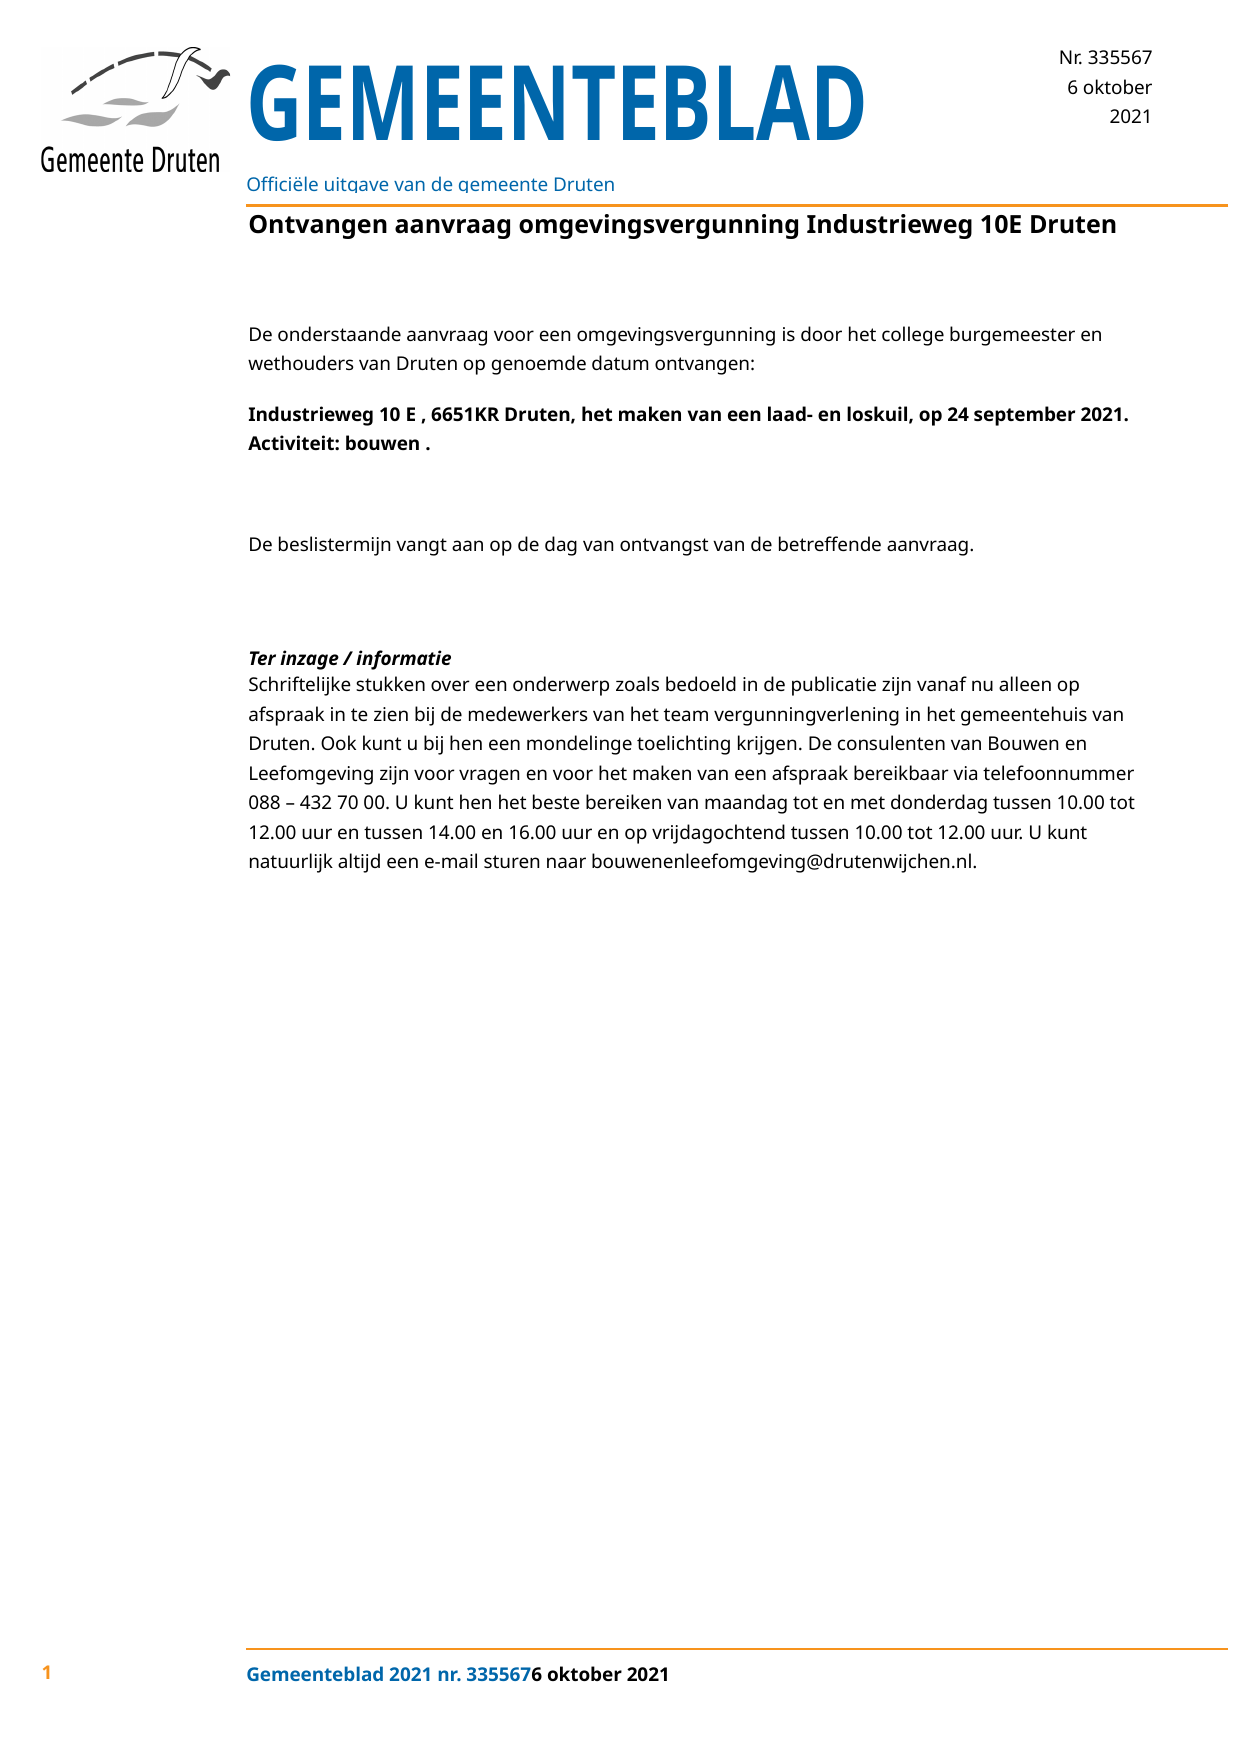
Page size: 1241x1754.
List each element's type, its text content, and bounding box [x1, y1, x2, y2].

text Ontvangen aanvraag omgevingsvergunning Industrieweg 10E Druten [248, 207, 1152, 241]
text De onderstaande aanvraag voor een omgevingsvergunning is door het college burgemeester en wethouders van Druten op genoemde datum ontvangen: [248, 321, 1152, 376]
picture [41, 47, 231, 172]
text Industrieweg 10 E , 6651KR Druten, het maken van een laad- en loskuil, op 24 september 2021. Activiteit: bouwen . [248, 401, 1152, 456]
text Schriftelijke stukken over een onderwerp zoals bedoeld in de publicatie zijn vanaf nu alleen op afspraak in te zien bij de medewerkers van het team vergunningverlening in het gemeentehuis van Druten. Ook kunt u bij hen een mondelinge toelichting krijgen. De consulenten van Bouwen en Leefomgeving zijn voor vragen en voor het maken van een afspraak bereikbaar via telefoonnummer 088 – 432 70 00. U kunt hen het beste bereiken van maandag tot en met donderdag tussen 10.00 tot 12.00 uur en tussen 14.00 en 16.00 uur en op vrijdagochtend tussen 10.00 tot 12.00 uur. U kunt natuurlijk altijd een e-mail sturen naar bouwenenleefomgeving@drutenwijchen.nl. [248, 671, 1152, 874]
text Ter inzage / informatie [248, 646, 1152, 671]
text De beslistermijn vangt aan op de dag van ontvangst van de betreffende aanvraag. [248, 531, 1152, 557]
